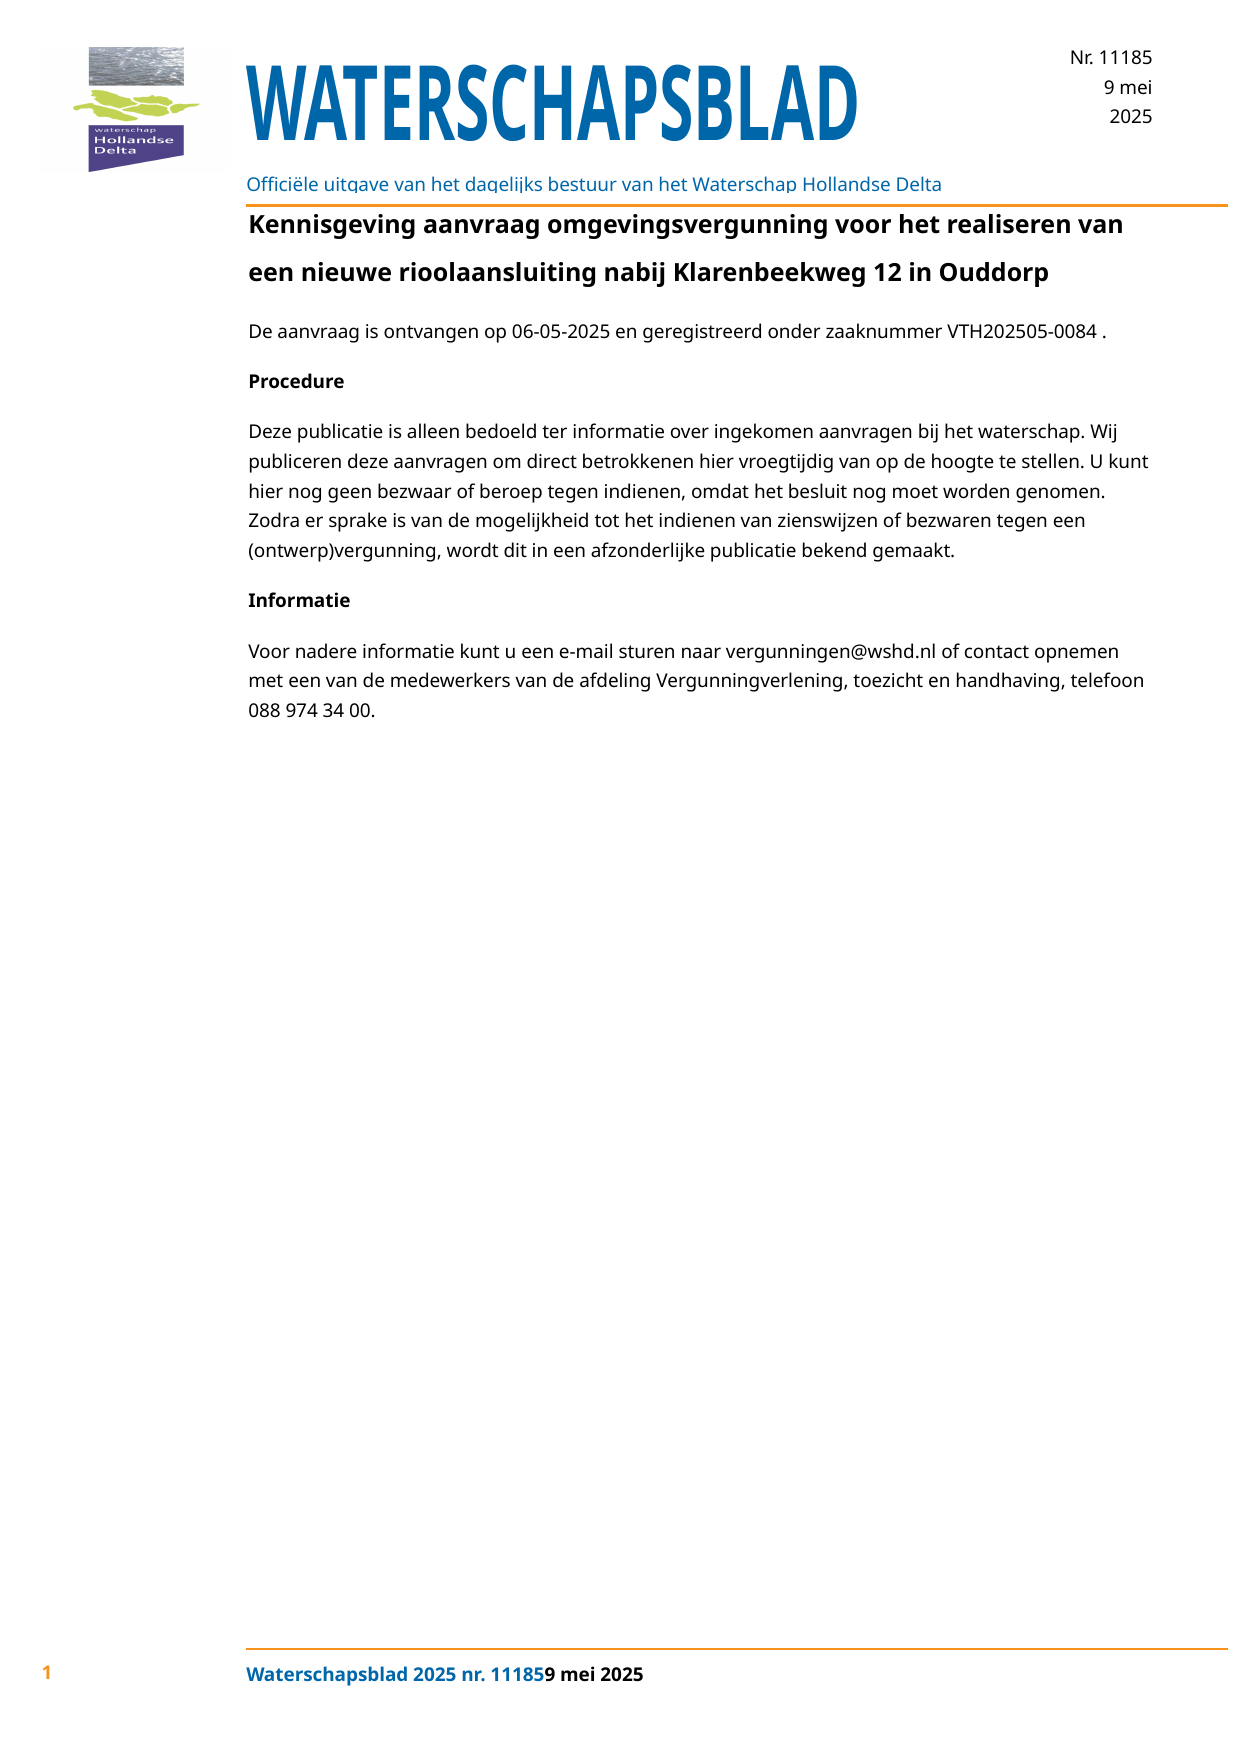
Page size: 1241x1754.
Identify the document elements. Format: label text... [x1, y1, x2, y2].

text De aanvraag is ontvangen op 06-05-2025 en geregistreerd onder zaaknummer VTH202505-0084 . [248, 318, 1152, 344]
picture [41, 47, 231, 172]
text Kennisgeving aanvraag omgevingsvergunning voor het realiseren van een nieuwe rioolaansluiting nabij Klarenbeekweg 12 in Ouddorp [248, 207, 1152, 288]
text Informatie [248, 587, 1152, 613]
text Voor nadere informatie kunt u een e-mail sturen naar vergunningen@wshd.nl of contact opnemen met een van de medewerkers van de afdeling Vergunningverlening, toezicht en handhaving, telefoon 088 974 34 00. [248, 638, 1152, 723]
text Procedure [248, 368, 1152, 394]
text Deze publicatie is alleen bedoeld ter informatie over ingekomen aanvragen bij het waterschap. Wij publiceren deze aanvragen om direct betrokkenen hier vroegtijdig van op de hoogte te stellen. U kunt hier nog geen bezwaar of beroep tegen indienen, omdat het besluit nog moet worden genomen. Zodra er sprake is van de mogelijkheid tot het indienen van zienswijzen of bezwaren tegen een (ontwerp)vergunning, wordt dit in een afzonderlijke publicatie bekend gemaakt. [248, 419, 1152, 563]
